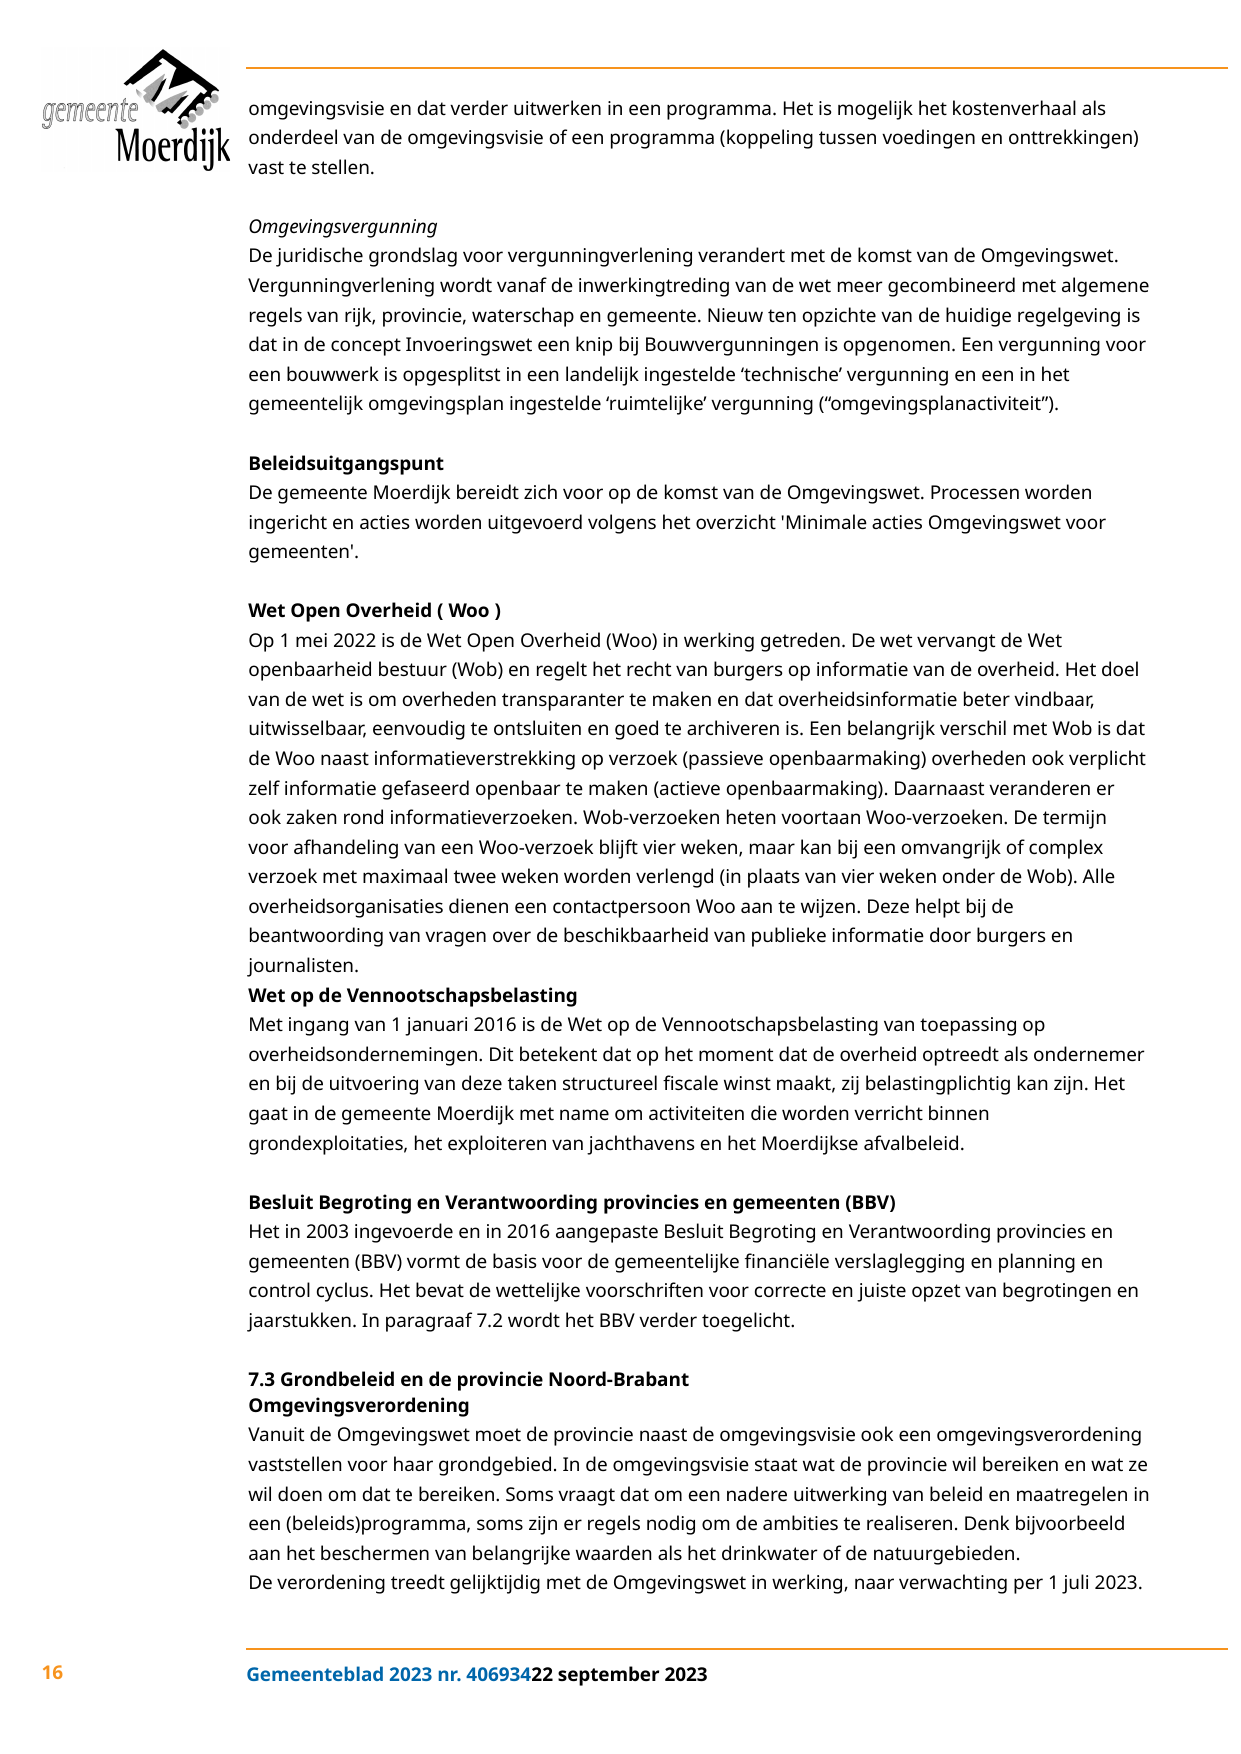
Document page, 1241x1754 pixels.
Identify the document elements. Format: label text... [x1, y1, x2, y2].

text omgevingsvisie en dat verder uitwerken in een programma. Het is mogelijk het kostenverhaal als onderdeel van de omgevingsvisie of een programma (koppeling tussen voedingen en onttrekkingen) vast te stellen. [248, 95, 1152, 180]
text Met ingang van 1 januari 2016 is de Wet op de Vennootschapsbelasting van toepassing op overheidsondernemingen. Dit betekent dat op het moment dat de overheid optreedt als ondernemer en bij de uitvoering van deze taken structureel fiscale winst maakt, zij belastingplichtig kan zijn. Het gaat in de gemeente Moerdijk met name om activiteiten die worden verricht binnen grondexploitaties, het exploiteren van jachthavens en het Moerdijkse afvalbeleid. [248, 1011, 1152, 1155]
text 7.3 Grondbeleid en de provincie Noord-Brabant [248, 1366, 1152, 1392]
text De verordening treedt gelijktijdig met de Omgevingswet in werking, naar verwachting per 1 juli 2023. [248, 1569, 1152, 1595]
text Op 1 mei 2022 is de Wet Open Overheid (Woo) in werking getreden. De wet vervangt de Wet openbaarheid bestuur (Wob) en regelt het recht van burgers op informatie van de overheid. Het doel van de wet is om overheden transparanter te maken en dat overheidsinformatie beter vindbaar, uitwisselbaar, eenvoudig te ontsluiten en goed te archiveren is. Een belangrijk verschil met Wob is dat de Woo naast informatieverstrekking op verzoek (passieve openbaarmaking) overheden ook verplicht zelf informatie gefaseerd openbaar te maken (actieve openbaarmaking). Daarnaast veranderen er ook zaken rond informatieverzoeken. Wob-verzoeken heten voortaan Woo-verzoeken. De termijn voor afhandeling van een Woo-verzoek blijft vier weken, maar kan bij een omvangrijk of complex verzoek met maximaal twee weken worden verlengd (in plaats van vier weken onder de Wob). Alle overheidsorganisaties dienen een contactpersoon Woo aan te wijzen. Deze helpt bij de beantwoording van vragen over de beschikbaarheid van publieke informatie door burgers en journalisten. [248, 627, 1152, 978]
text De juridische grondslag voor vergunningverlening verandert met de komst van de Omgevingswet. Vergunningverlening wordt vanaf de inwerkingtreding van de wet meer gecombineerd met algemene regels van rijk, provincie, waterschap en gemeente. Nieuw ten opzichte van de huidige regelgeving is dat in de concept Invoeringswet een knip bij Bouwvergunningen is opgenomen. Een vergunning voor een bouwwerk is opgesplitst in een landelijk ingestelde ‘technische’ vergunning en een in het gemeentelijk omgevingsplan ingestelde ‘ruimtelijke’ vergunning (“omgevingsplanactiviteit”). [248, 243, 1152, 416]
text Wet op de Vennootschapsbelasting [248, 982, 1152, 1007]
text Vanuit de Omgevingswet moet de provincie naast de omgevingsvisie ook een omgevingsverordening vaststellen voor haar grondgebied. In de omgevingsvisie staat wat de provincie wil bereiken en wat ze wil doen om dat te bereiken. Soms vraagt dat om een nadere uitwerking van beleid en maatregelen in een (beleids)programma, soms zijn er regels nodig om de ambities te realiseren. Denk bijvoorbeeld aan het beschermen van belangrijke waarden als het drinkwater of de natuurgebieden. [248, 1422, 1152, 1566]
table_header Beleidsuitgangspunt De gemeente Moerdijk bereidt zich voor op de komst van de Omgevingswet. Processen worden ingericht en acties worden uitgevoerd volgens het overzicht 'Minimale acties Omgevingswet voor gemeenten'. [248, 450, 1152, 564]
picture [41, 47, 231, 172]
text Omgevingsverordening [248, 1392, 1152, 1418]
text Besluit Begroting en Verantwoording provincies en gemeenten (BBV) [248, 1189, 1152, 1214]
text Het in 2003 ingevoerde en in 2016 aangepaste Besluit Begroting en Verantwoording provincies en gemeenten (BBV) vormt de basis voor de gemeentelijke financiële verslaglegging en planning en control cyclus. Het bevat de wettelijke voorschriften voor correcte en juiste opzet van begrotingen en jaarstukken. In paragraaf 7.2 wordt het BBV verder toegelicht. [248, 1218, 1152, 1333]
text Omgevingsvergunning [248, 213, 1152, 239]
text Wet Open Overheid ( Woo ) [248, 597, 1152, 623]
